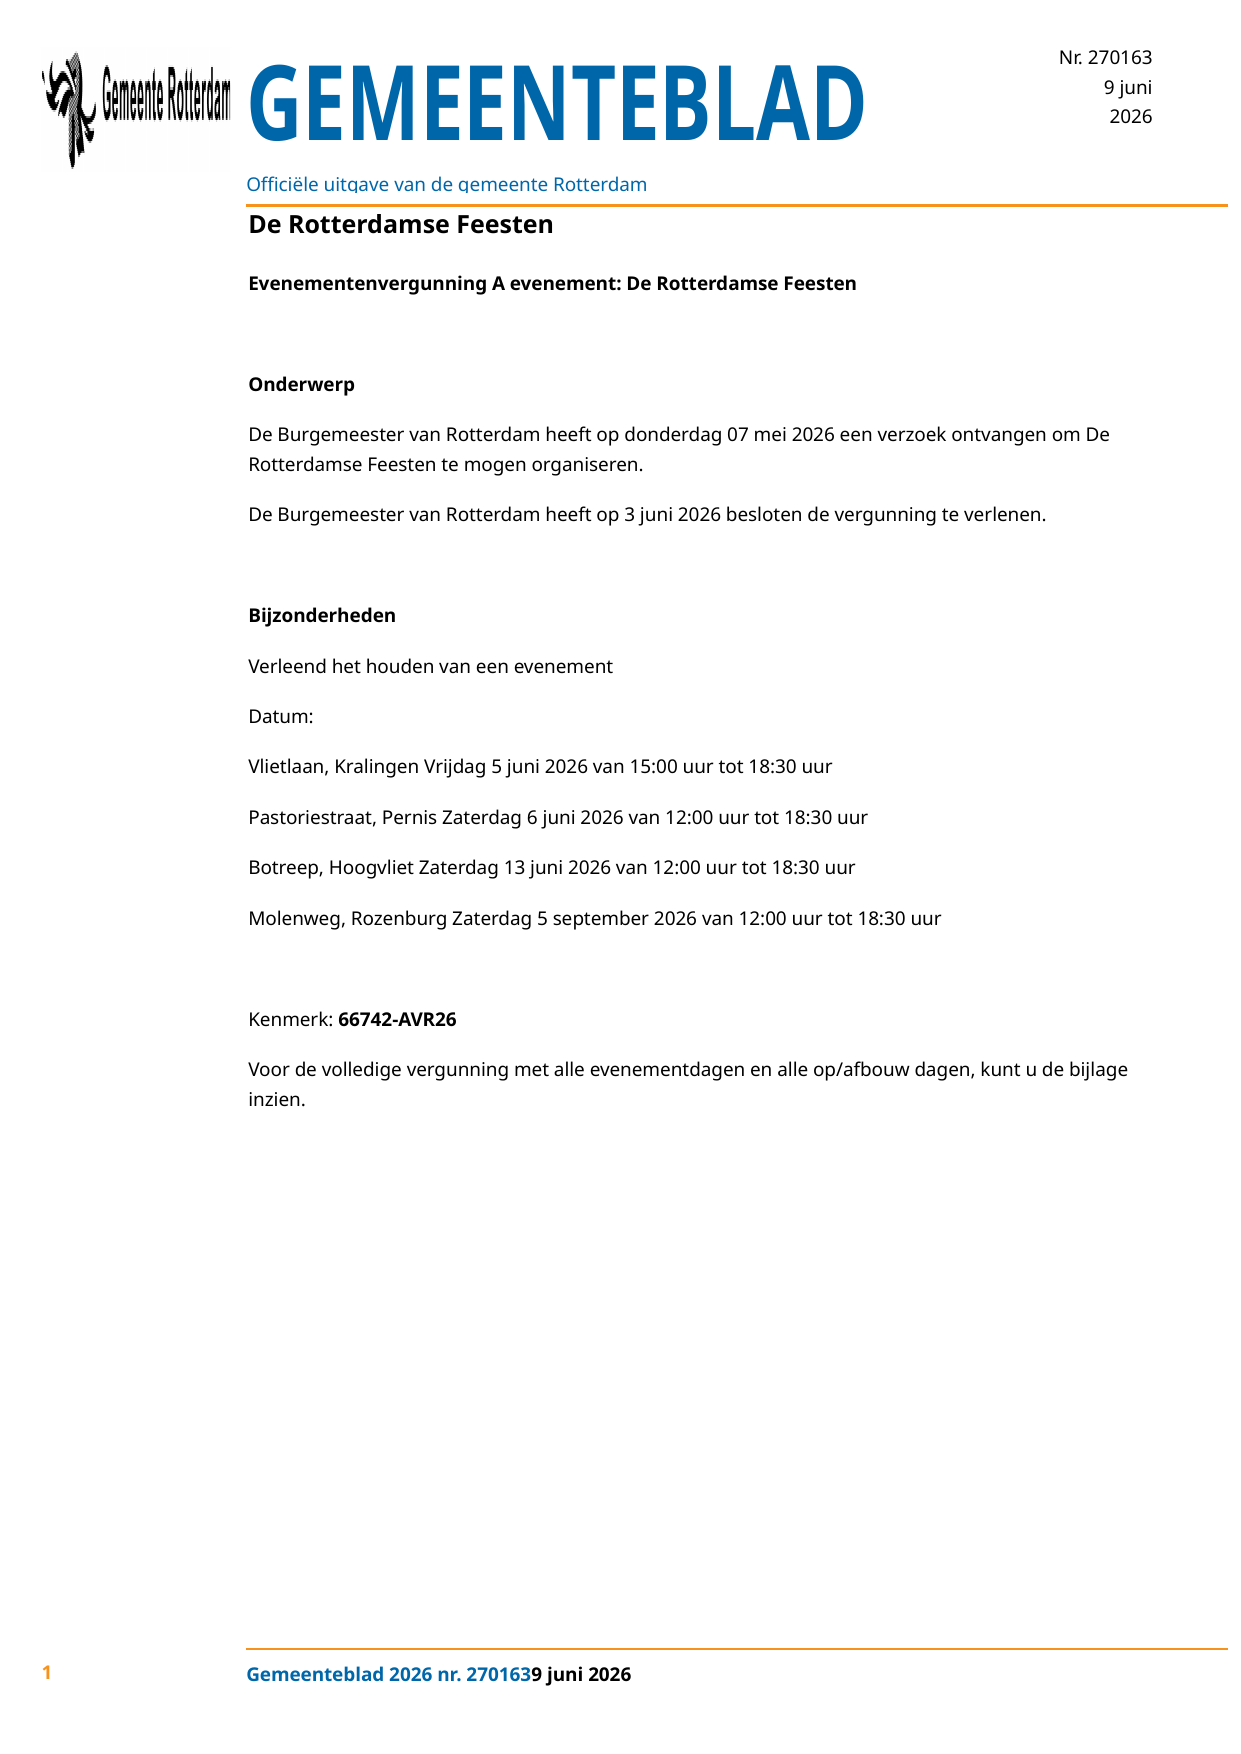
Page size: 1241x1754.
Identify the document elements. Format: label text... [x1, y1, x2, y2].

text De Burgemeester van Rotterdam heeft op 3 juni 2026 besloten de vergunning te verlenen. [248, 502, 1152, 527]
text Botreep, Hoogvliet Zaterdag 13 juni 2026 van 12:00 uur tot 18:30 uur [248, 854, 1152, 880]
text Evenementenvergunning A evenement: De Rotterdamse Feesten [248, 270, 1152, 296]
text Onderwerp [248, 371, 1152, 397]
text Pastoriestraat, Pernis Zaterdag 6 juni 2026 van 12:00 uur tot 18:30 uur [248, 804, 1152, 830]
text De Burgemeester van Rotterdam heeft op donderdag 07 mei 2026 een verzoek ontvangen om De Rotterdamse Feesten te mogen organiseren. [248, 422, 1152, 477]
text De Rotterdamse Feesten [248, 207, 1152, 241]
text Molenweg, Rozenburg Zaterdag 5 september 2026 van 12:00 uur tot 18:30 uur [248, 905, 1152, 931]
text Kenmerk: 66742-AVR26 [248, 1006, 1152, 1031]
text Bijzonderheden [248, 602, 1152, 628]
text Voor de volledige vergunning met alle evenementdagen en alle op/afbouw dagen, kunt u de bijlage inzien. [248, 1056, 1152, 1111]
text Verleend het houden van een evenement [248, 653, 1152, 678]
text Vlietlaan, Kralingen Vrijdag 5 juni 2026 van 15:00 uur tot 18:30 uur [248, 754, 1152, 779]
text Datum: [248, 703, 1152, 729]
picture [41, 47, 231, 172]
